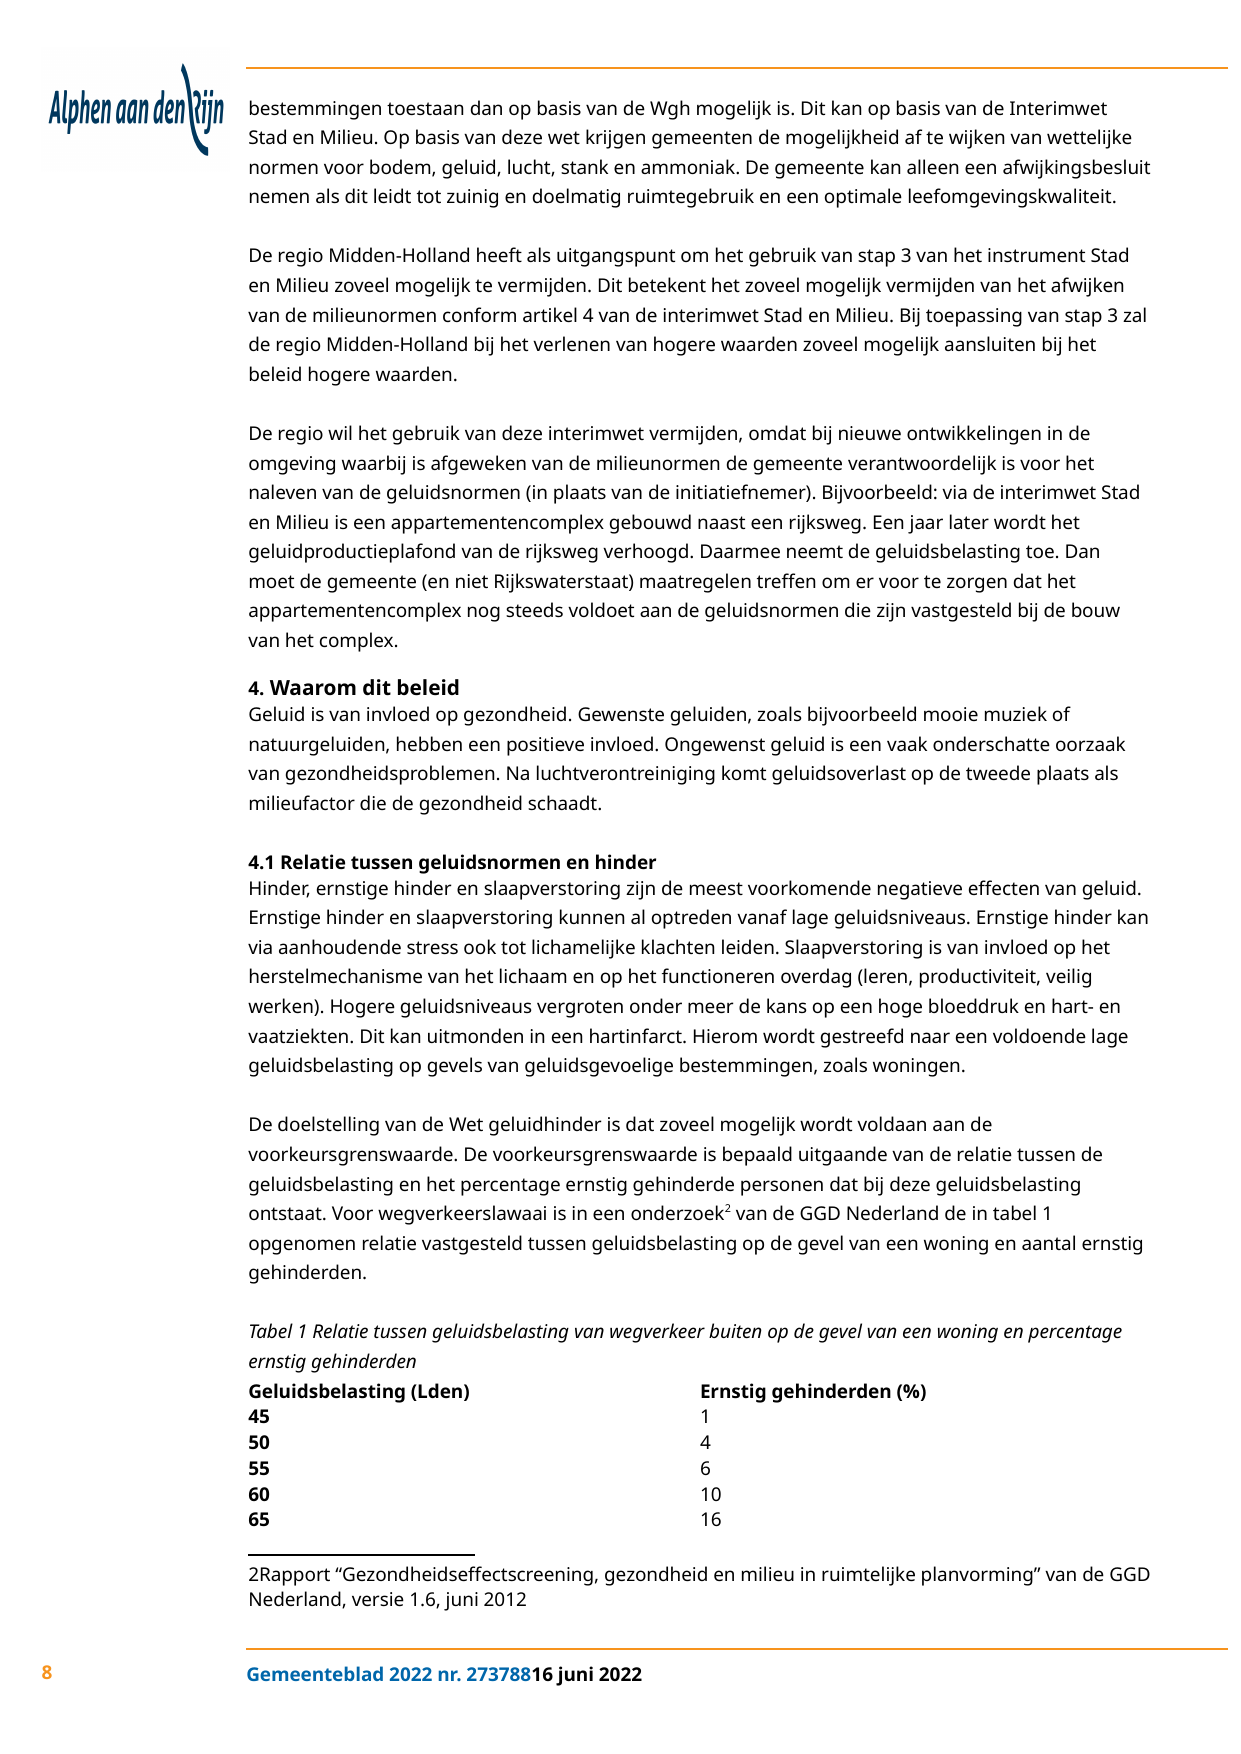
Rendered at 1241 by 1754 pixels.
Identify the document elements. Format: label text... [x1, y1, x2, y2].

text De regio Midden-Holland heeft als uitgangspunt om het gebruik van stap 3 van het instrument Stad en Milieu zoveel mogelijk te vermijden. Dit betekent het zoveel mogelijk vermijden van het afwijken van de milieunormen conform artikel 4 van de interimwet Stad en Milieu. Bij toepassing van stap 3 zal de regio Midden-Holland bij het verlenen van hogere waarden zoveel mogelijk aansluiten bij het beleid hogere waarden. [248, 243, 1152, 387]
table_cell 4 [700, 1430, 1152, 1455]
table_cell 65 [248, 1507, 700, 1532]
table_cell 10 [700, 1481, 1152, 1507]
text Hinder, ernstige hinder en slaapverstoring zijn de meest voorkomende negatieve effecten van geluid. Ernstige hinder en slaapverstoring kunnen al optreden vanaf lage geluidsniveaus. Ernstige hinder kan via aanhoudende stress ook tot lichamelijke klachten leiden. Slaapverstoring is van invloed op het herstelmechanisme van het lichaam en op het functioneren overdag (leren, productiviteit, veilig werken). Hogere geluidsniveaus vergroten onder meer de kans op een hoge bloeddruk en hart- en vaatziekten. Dit kan uitmonden in een hartinfarct. Hierom wordt gestreefd naar een voldoende lage geluidsbelasting op gevels van geluidsgevoelige bestemmingen, zoals woningen. [248, 875, 1152, 1078]
table_cell 6 [700, 1455, 1152, 1481]
text De regio wil het gebruik van deze interimwet vermijden, omdat bij nieuwe ontwikkelingen in de omgeving waarbij is afgeweken van de milieunormen de gemeente verantwoordelijk is voor het naleven van de geluidsnormen (in plaats van de initiatiefnemer). Bijvoorbeeld: via de interimwet Stad en Milieu is een appartementencomplex gebouwd naast een rijksweg. Een jaar later wordt het geluidproductieplafond van de rijksweg verhoogd. Daarmee neemt de geluidsbelasting toe. Dan moet de gemeente (en niet Rijkswaterstaat) maatregelen treffen om er voor te zorgen dat het appartementencomplex nog steeds voldoet aan de geluidsnormen die zijn vastgesteld bij de bouw van het complex. [248, 420, 1152, 653]
table_cell 16 [700, 1507, 1152, 1532]
table_cell 1 [700, 1404, 1152, 1429]
table_header Ernstig gehinderden (%) [700, 1378, 1152, 1404]
text bestemmingen toestaan dan op basis van de Wgh mogelijk is. Dit kan op basis van de Interimwet Stad en Milieu. Op basis van deze wet krijgen gemeenten de mogelijkheid af te wijken van wettelijke normen voor bodem, geluid, lucht, stank en ammoniak. De gemeente kan alleen een afwijkingsbesluit nemen als dit leidt tot zuinig en doelmatig ruimtegebruik en een optimale leefomgevingskwaliteit. [248, 95, 1152, 209]
table_cell 50 [248, 1430, 700, 1455]
text Rapport “Gezondheidseffectscreening, gezondheid en milieu in ruimtelijke planvorming” van de GGD Nederland, versie 1.6, juni 2012 [248, 1561, 1152, 1612]
table_cell 60 [248, 1481, 700, 1507]
text Tabel 1 Relatie tussen geluidsbelasting van wegverkeer buiten op de gevel van een woning en percentage ernstig gehinderden [248, 1319, 1152, 1374]
table_cell 55 [248, 1455, 700, 1481]
text Geluid is van invloed op gezondheid. Gewenste geluiden, zoals bijvoorbeeld mooie muziek of natuurgeluiden, hebben een positieve invloed. Ongewenst geluid is een vaak onderschatte oorzaak van gezondheidsproblemen. Na luchtverontreiniging komt geluidsoverlast op de tweede plaats als milieufactor die de gezondheid schaadt. [248, 701, 1152, 816]
text 4. Waarom dit beleid [248, 673, 1152, 701]
picture [41, 47, 231, 172]
text De doelstelling van de Wet geluidhinder is dat zoveel mogelijk wordt voldaan aan de voorkeursgrenswaarde. De voorkeursgrenswaarde is bepaald uitgaande van de relatie tussen de geluidsbelasting en het percentage ernstig gehinderde personen dat bij deze geluidsbelasting ontstaat. Voor wegverkeerslawaai is in een onderzoek van de GGD Nederland de in tabel 1 opgenomen relatie vastgesteld tussen geluidsbelasting op de gevel van een woning en aantal ernstig gehinderden. [248, 1112, 1152, 1285]
table_cell 45 [248, 1404, 700, 1429]
table_header Geluidsbelasting (Lden) [248, 1378, 700, 1404]
text 4.1 Relatie tussen geluidsnormen en hinder [248, 849, 1152, 875]
